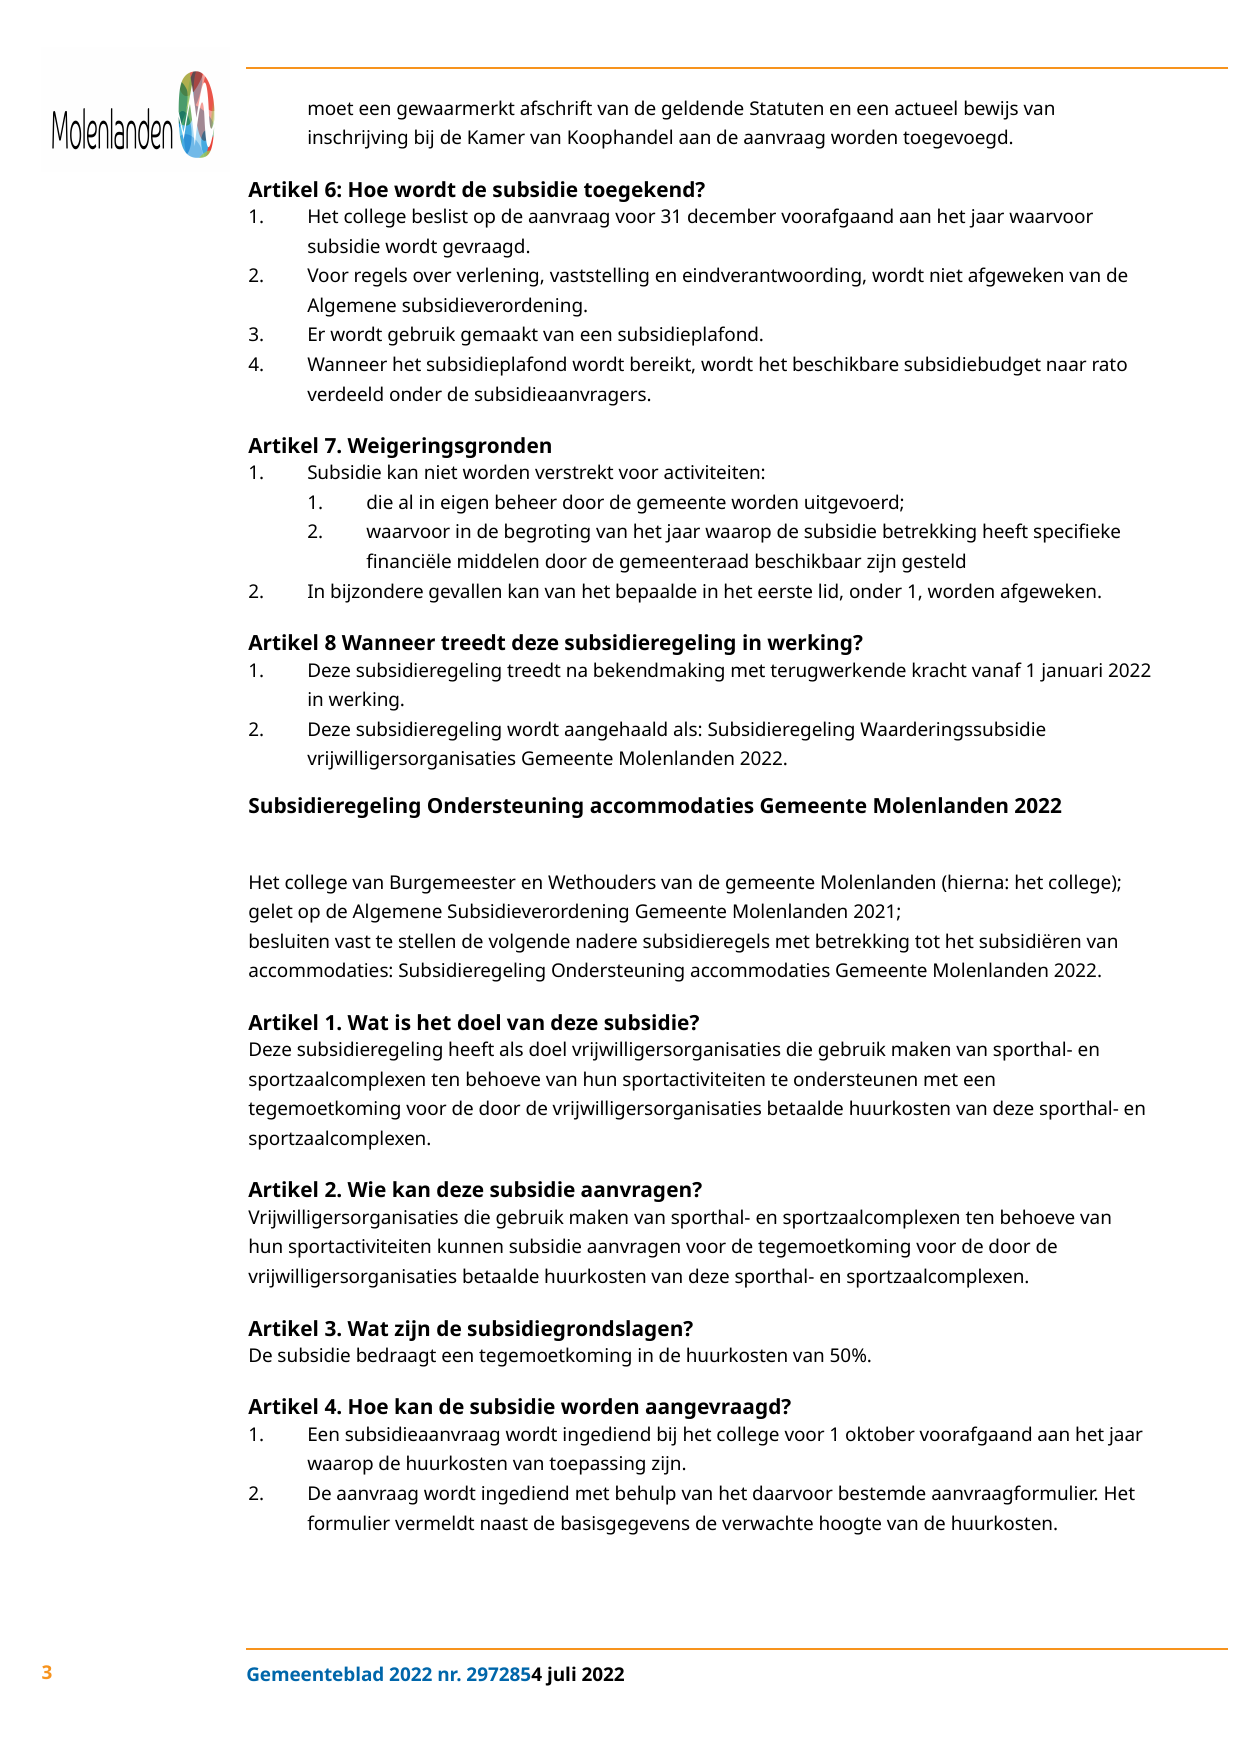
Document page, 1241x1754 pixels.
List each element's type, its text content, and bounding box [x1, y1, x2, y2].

list In bijzondere gevallen kan van het bepaalde in het eerste lid, onder 1, worden afgeweken. [248, 578, 1152, 604]
list Subsidie kan niet worden verstrekt voor activiteiten: [248, 459, 1152, 485]
list Een subsidieaanvraag wordt ingediend bij het college voor 1 oktober voorafgaand aan het jaar waarop de huurkosten van toepassing zijn. [248, 1421, 1152, 1476]
list Voor regels over verlening, vaststelling en eindverantwoording, wordt niet afgeweken van de Algemene subsidieverordening. [248, 262, 1152, 318]
text Subsidieregeling Ondersteuning accommodaties Gemeente Molenlanden 2022 [248, 791, 1152, 819]
list Deze subsidieregeling wordt aangehaald als: Subsidieregeling Waarderingssubsidie vrijwilligersorganisaties Gemeente Molenlanden 2022. [248, 716, 1152, 771]
list waarvoor in de begroting van het jaar waarop de subsidie betrekking heeft specifieke financiële middelen door de gemeenteraad beschikbaar zijn gesteld [307, 519, 1152, 574]
text Vrijwilligersorganisaties die gebruik maken van sporthal- en sportzaalcomplexen ten behoeve van hun sportactiviteiten kunnen subsidie aanvragen voor de tegemoetkoming voor de door de vrijwilligersorganisaties betaalde huurkosten van deze sporthal- en sportzaalcomplexen. [248, 1204, 1152, 1289]
list Wanneer het subsidieplafond wordt bereikt, wordt het beschikbare subsidiebudget naar rato verdeeld onder de subsidieaanvragers. [248, 351, 1152, 406]
list De aanvraag wordt ingediend met behulp van het daarvoor bestemde aanvraagformulier. Het formulier vermeldt naast de basisgegevens de verwachte hoogte van de huurkosten. [248, 1480, 1152, 1535]
text De subsidie bedraagt een tegemoetkoming in de huurkosten van 50%. [248, 1342, 1152, 1368]
list Deze subsidieregeling treedt na bekendmaking met terugwerkende kracht vanaf 1 januari 2022 in werking. [248, 657, 1152, 712]
text Artikel 4. Hoe kan de subsidie worden aangevraagd? [248, 1392, 1152, 1421]
text Artikel 1. Wat is het doel van deze subsidie? [248, 1008, 1152, 1036]
list moet een gewaarmerkt afschrift van de geldende Statuten en een actueel bewijs van inschrijving bij de Kamer van Koophandel aan de aanvraag worden toegevoegd. [248, 95, 1152, 150]
list Het college beslist op de aanvraag voor 31 december voorafgaand aan het jaar waarvoor subsidie wordt gevraagd. [248, 203, 1152, 258]
text Artikel 6: Hoe wordt de subsidie toegekend? [248, 175, 1152, 203]
list die al in eigen beheer door de gemeente worden uitgevoerd; [307, 489, 1152, 515]
text Artikel 8 Wanneer treedt deze subsidieregeling in werking? [248, 628, 1152, 657]
text gelet op de Algemene Subsidieverordening Gemeente Molenlanden 2021; [248, 898, 1152, 924]
text Het college van Burgemeester en Wethouders van de gemeente Molenlanden (hierna: het college); [248, 869, 1152, 894]
text besluiten vast te stellen de volgende nadere subsidieregels met betrekking tot het subsidiëren van accommodaties: Subsidieregeling Ondersteuning accommodaties Gemeente Molenlanden 2022. [248, 928, 1152, 983]
list Er wordt gebruik gemaakt van een subsidieplafond. [248, 322, 1152, 347]
text Deze subsidieregeling heeft als doel vrijwilligersorganisaties die gebruik maken van sporthal- en sportzaalcomplexen ten behoeve van hun sportactiviteiten te ondersteunen met een tegemoetkoming voor de door de vrijwilligersorganisaties betaalde huurkosten van deze sporthal- en sportzaalcomplexen. [248, 1036, 1152, 1151]
text Artikel 2. Wie kan deze subsidie aanvragen? [248, 1176, 1152, 1204]
text Artikel 3. Wat zijn de subsidiegrondslagen? [248, 1314, 1152, 1342]
text Artikel 7. Weigeringsgronden [248, 431, 1152, 459]
picture [41, 47, 231, 172]
